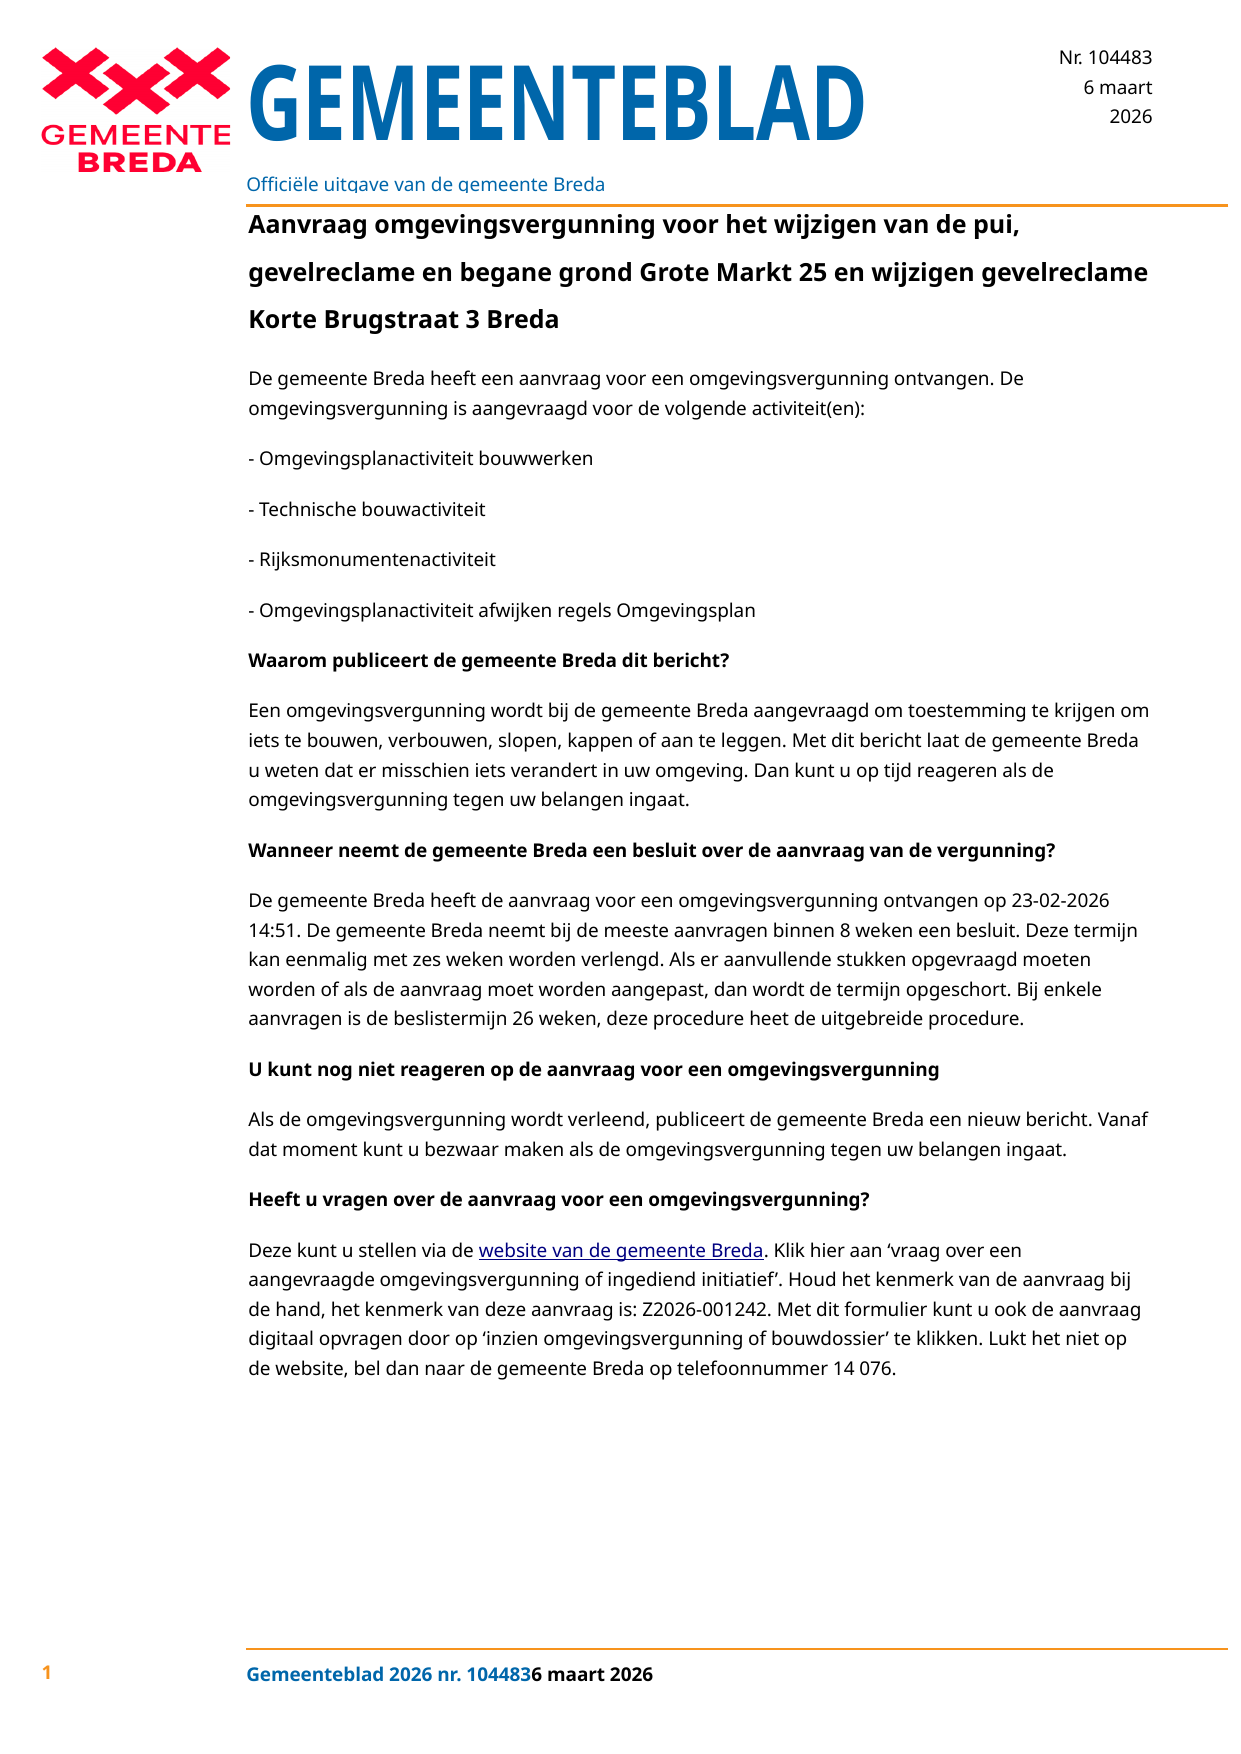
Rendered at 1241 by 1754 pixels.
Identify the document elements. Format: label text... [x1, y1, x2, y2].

text - Omgevingsplanactiviteit bouwwerken [248, 446, 1152, 471]
text Waarom publiceert de gemeente Breda dit bericht? [248, 647, 1152, 673]
text Een omgevingsvergunning wordt bij de gemeente Breda aangevraagd om toestemming te krijgen om iets te bouwen, verbouwen, slopen, kappen of aan te leggen. Met dit bericht laat de gemeente Breda u weten dat er misschien iets verandert in uw omgeving. Dan kunt u op tijd reageren als de omgevingsvergunning tegen uw belangen ingaat. [248, 698, 1152, 812]
text Heeft u vragen over de aanvraag voor een omgevingsvergunning? [248, 1186, 1152, 1212]
text - Rijksmonumentenactiviteit [248, 546, 1152, 572]
text U kunt nog niet reageren op de aanvraag voor een omgevingsvergunning [248, 1056, 1152, 1082]
text De gemeente Breda heeft de aanvraag voor een omgevingsvergunning ontvangen op 23-02-2026 14:51. De gemeente Breda neemt bij de meeste aanvragen binnen 8 weken een besluit. Deze termijn kan eenmalig met zes weken worden verlengd. Als er aanvullende stukken opgevraagd moeten worden of als de aanvraag moet worden aangepast, dan wordt de termijn opgeschort. Bij enkele aanvragen is de beslistermijn 26 weken, deze procedure heet de uitgebreide procedure. [248, 887, 1152, 1031]
text Als de omgevingsvergunning wordt verleend, publiceert de gemeente Breda een nieuw bericht. Vanaf dat moment kunt u bezwaar maken als de omgevingsvergunning tegen uw belangen ingaat. [248, 1106, 1152, 1162]
text Deze kunt u stellen via de website van de gemeente Breda. Klik hier aan ‘vraag over een aangevraagde omgevingsvergunning of ingediend initiatief’. Houd het kenmerk van de aanvraag bij de hand, het kenmerk van deze aanvraag is: Z2026-001242. Met dit formulier kunt u ook de aanvraag digitaal opvragen door op ‘inzien omgevingsvergunning of bouwdossier’ te klikken. Lukt het niet op de website, bel dan naar de gemeente Breda op telefoonnummer 14 076. [248, 1237, 1152, 1381]
text - Omgevingsplanactiviteit afwijken regels Omgevingsplan [248, 597, 1152, 622]
text De gemeente Breda heeft een aanvraag voor een omgevingsvergunning ontvangen. De omgevingsvergunning is aangevraagd voor de volgende activiteit(en): [248, 366, 1152, 421]
picture [41, 47, 231, 172]
text - Technische bouwactiviteit [248, 496, 1152, 522]
text Wanneer neemt de gemeente Breda een besluit over de aanvraag van de vergunning? [248, 837, 1152, 862]
text Aanvraag omgevingsvergunning voor het wijzigen van de pui, gevelreclame en begane grond Grote Markt 25 en wijzigen gevelreclame Korte Brugstraat 3 Breda [248, 207, 1152, 336]
